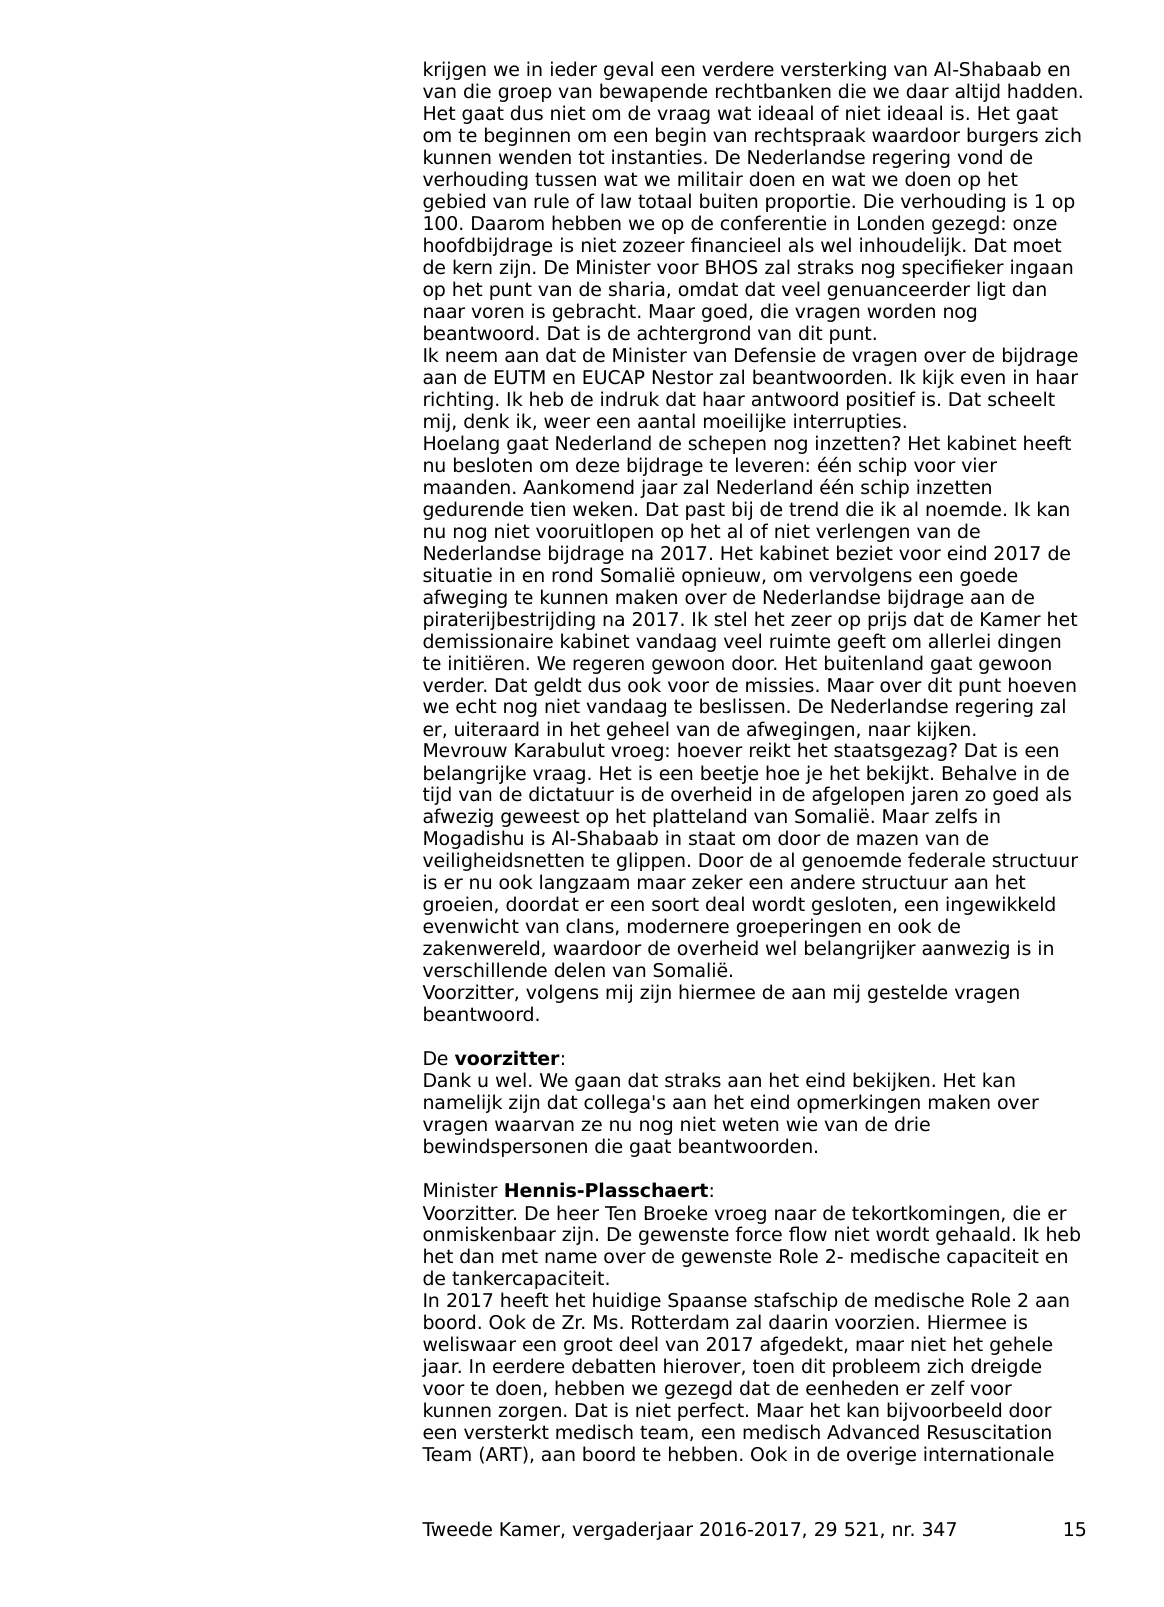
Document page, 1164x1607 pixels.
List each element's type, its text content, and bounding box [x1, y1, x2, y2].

text De voorzitter: [422, 1048, 1087, 1070]
text Mevrouw Karabulut vroeg: hoever reikt het staatsgezag? Dat is een belangrijke vraag. Het is een beetje hoe je het bekijkt. Behalve in de tijd van de dictatuur is de overheid in de afgelopen jaren zo goed als afwezig geweest op het platteland van Somalië. Maar zelfs in Mogadishu is Al-Shabaab in staat om door de mazen van de veiligheidsnetten te glippen. Door de al genoemde federale structuur is er nu ook langzaam maar zeker een andere structuur aan het groeien, doordat er een soort deal wordt gesloten, een ingewikkeld evenwicht van clans, modernere groeperingen en ook de zakenwereld, waardoor de overheid wel belangrijker aanwezig is in verschillende delen van Somalië. [422, 740, 1087, 982]
text krijgen we in ieder geval een verdere versterking van Al-Shabaab en van die groep van bewapende rechtbanken die we daar altijd hadden. Het gaat dus niet om de vraag wat ideaal of niet ideaal is. Het gaat om te beginnen om een begin van rechtspraak waardoor burgers zich kunnen wenden tot instanties. De Nederlandse regering vond de verhouding tussen wat we militair doen en wat we doen op het gebied van rule of law totaal buiten proportie. Die verhouding is 1 op 100. Daarom hebben we op de conferentie in Londen gezegd: onze hoofdbijdrage is niet zozeer financieel als wel inhoudelijk. Dat moet de kern zijn. De Minister voor BHOS zal straks nog specifieker ingaan op het punt van de sharia, omdat dat veel genuanceerder ligt dan naar voren is gebracht. Maar goed, die vragen worden nog beantwoord. Dat is de achtergrond van dit punt. [422, 59, 1087, 345]
text Voorzitter, volgens mij zijn hiermee de aan mij gestelde vragen beantwoord. [422, 982, 1087, 1026]
text Dank u wel. We gaan dat straks aan het eind bekijken. Het kan namelijk zijn dat collega's aan het eind opmerkingen maken over vragen waarvan ze nu nog niet weten wie van de drie bewindspersonen die gaat beantwoorden. [422, 1070, 1087, 1158]
text Hoelang gaat Nederland de schepen nog inzetten? Het kabinet heeft nu besloten om deze bijdrage te leveren: één schip voor vier maanden. Aankomend jaar zal Nederland één schip inzetten gedurende tien weken. Dat past bij de trend die ik al noemde. Ik kan nu nog niet vooruitlopen op het al of niet verlengen van de Nederlandse bijdrage na 2017. Het kabinet beziet voor eind 2017 de situatie in en rond Somalië opnieuw, om vervolgens een goede afweging te kunnen maken over de Nederlandse bijdrage aan de piraterijbestrijding na 2017. Ik stel het zeer op prijs dat de Kamer het demissionaire kabinet vandaag veel ruimte geeft om allerlei dingen te initiëren. We regeren gewoon door. Het buitenland gaat gewoon verder. Dat geldt dus ook voor de missies. Maar over dit punt hoeven we echt nog niet vandaag te beslissen. De Nederlandse regering zal er, uiteraard in het geheel van de afwegingen, naar kijken. [422, 433, 1087, 740]
text Ik neem aan dat de Minister van Defensie de vragen over de bijdrage aan de EUTM en EUCAP Nestor zal beantwoorden. Ik kijk even in haar richting. Ik heb de indruk dat haar antwoord positief is. Dat scheelt mij, denk ik, weer een aantal moeilijke interrupties. [422, 345, 1087, 433]
text In 2017 heeft het huidige Spaanse stafschip de medische Role 2 aan boord. Ook de Zr. Ms. Rotterdam zal daarin voorzien. Hiermee is weliswaar een groot deel van 2017 afgedekt, maar niet het gehele jaar. In eerdere debatten hierover, toen dit probleem zich dreigde voor te doen, hebben we gezegd dat de eenheden er zelf voor kunnen zorgen. Dat is niet perfect. Maar het kan bijvoorbeeld door een versterkt medisch team, een medisch Advanced Resuscitation Team (ART), aan boord te hebben. Ook in de overige internationale [422, 1290, 1087, 1466]
text Minister Hennis-Plasschaert: [422, 1180, 1087, 1202]
text Voorzitter. De heer Ten Broeke vroeg naar de tekortkomingen, die er onmiskenbaar zijn. De gewenste force flow niet wordt gehaald. Ik heb het dan met name over de gewenste Role 2- medische capaciteit en de tankercapaciteit. [422, 1202, 1087, 1290]
